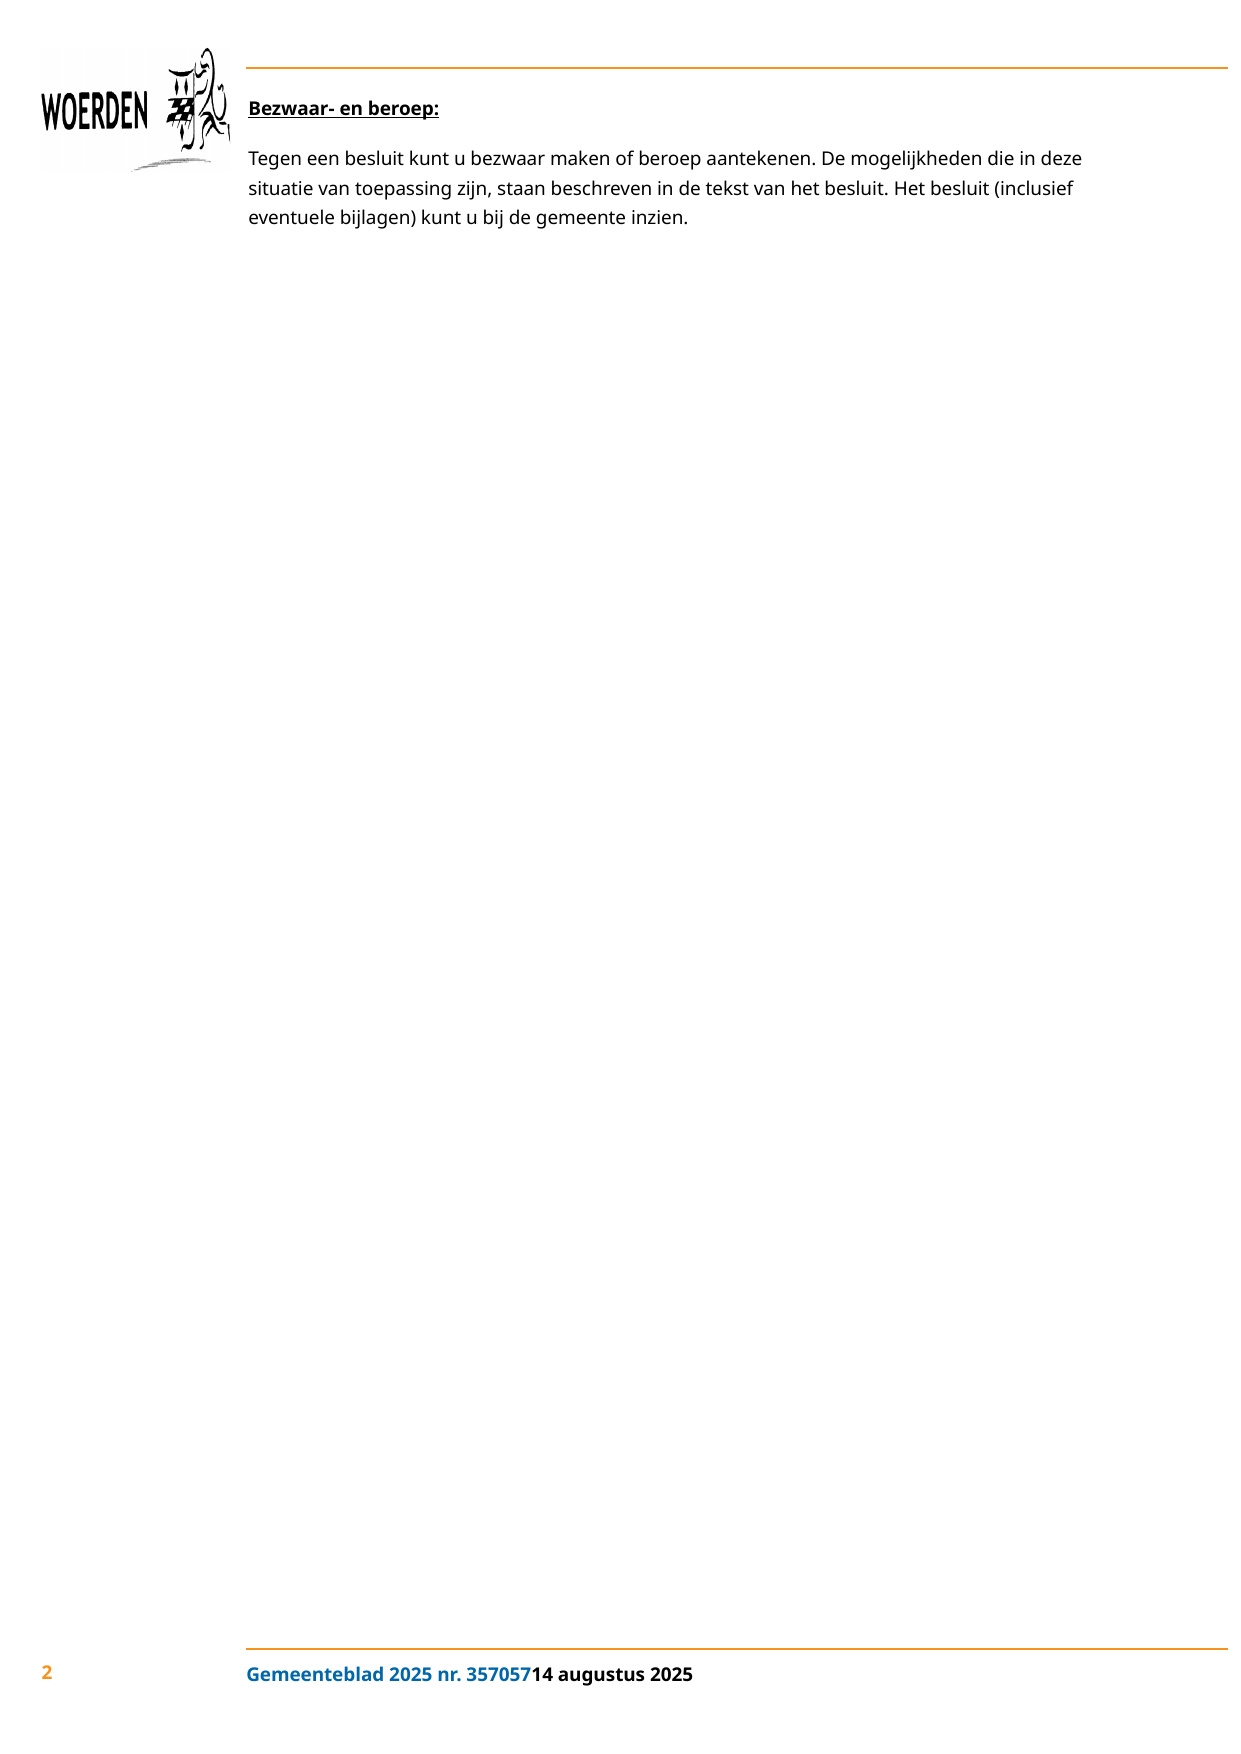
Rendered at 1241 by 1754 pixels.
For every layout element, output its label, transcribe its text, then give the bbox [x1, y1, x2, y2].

text Tegen een besluit kunt u bezwaar maken of beroep aantekenen. De mogelijkheden die in deze situatie van toepassing zijn, staan beschreven in de tekst van het besluit. Het besluit (inclusief eventuele bijlagen) kunt u bij de gemeente inzien. [248, 145, 1152, 230]
picture [41, 47, 231, 172]
text Bezwaar- en beroep: [248, 95, 1152, 121]
